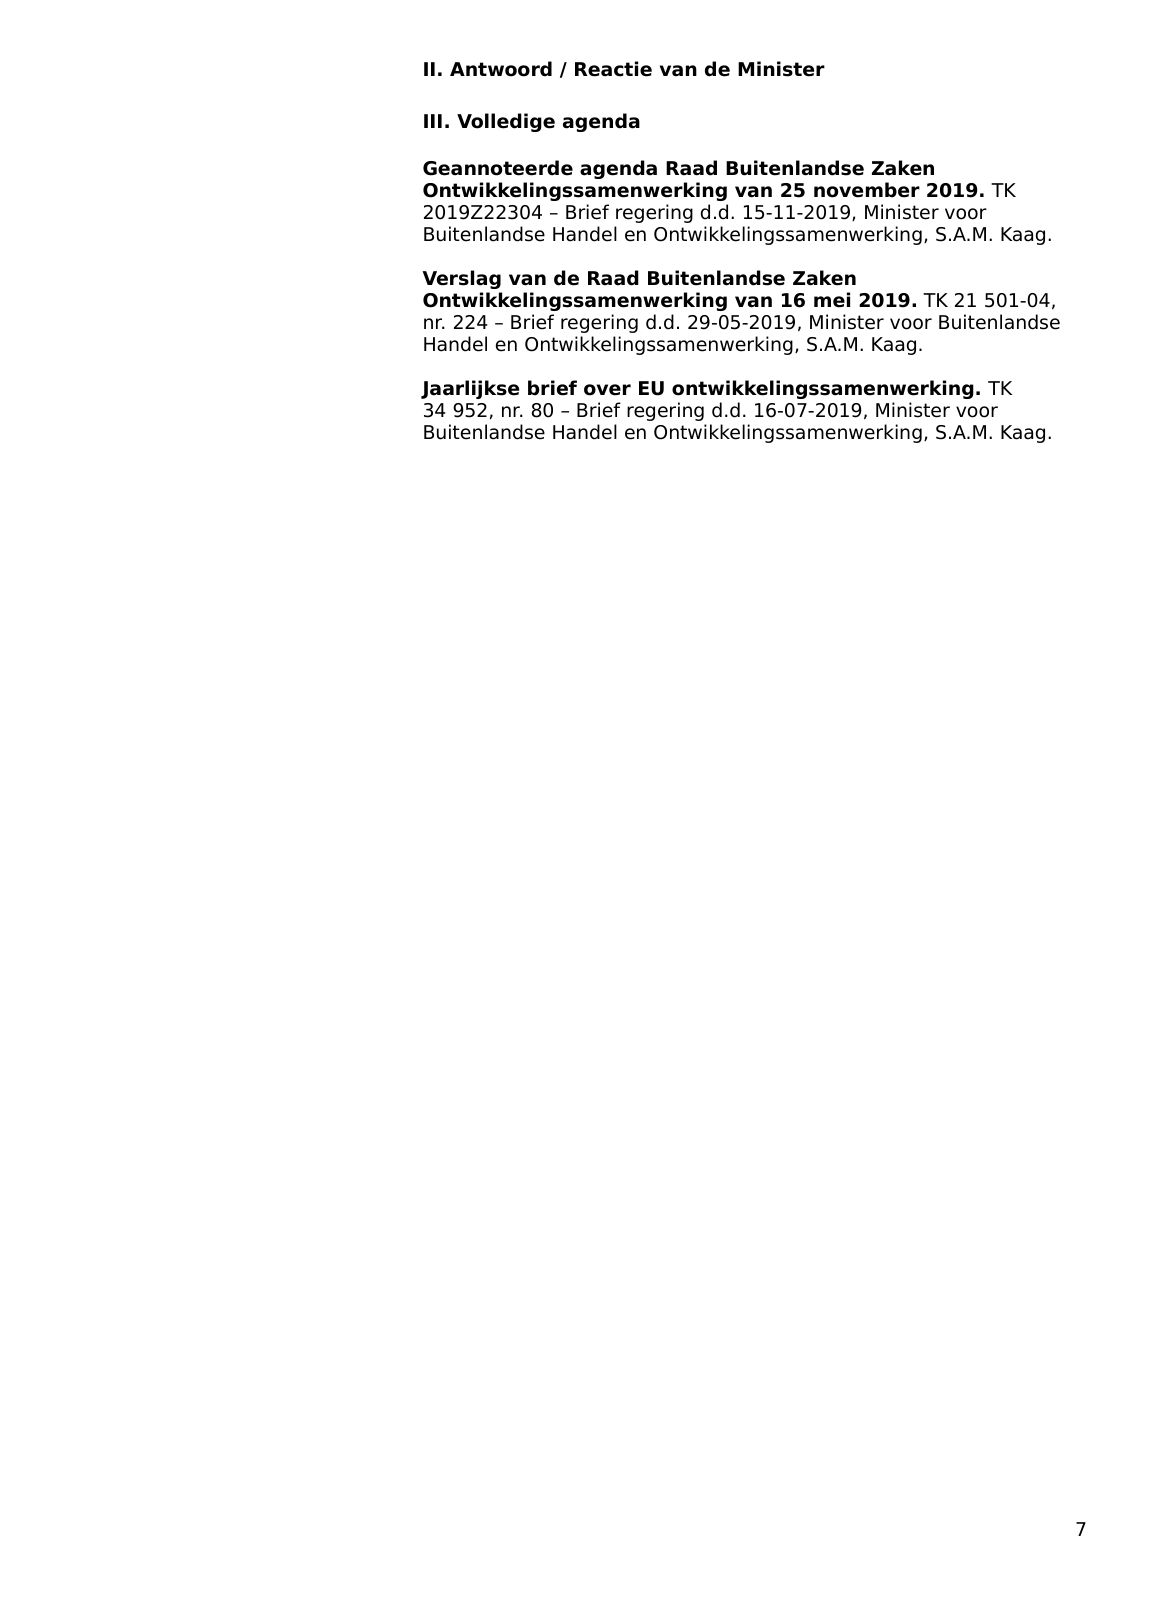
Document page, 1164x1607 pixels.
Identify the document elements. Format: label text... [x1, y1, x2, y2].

text Verslag van de Raad Buitenlandse Zaken Ontwikkelingssamenwerking van 16 mei 2019. TK 21 501-04, nr. 224 – Brief regering d.d. 29-05-2019, Minister voor Buitenlandse Handel en Ontwikkelingssamenwerking, S.A.M. Kaag. [422, 268, 1087, 356]
text Jaarlijkse brief over EU ontwikkelingssamenwerking. TK 34 952, nr. 80 – Brief regering d.d. 16-07-2019, Minister voor Buitenlandse Handel en Ontwikkelingssamenwerking, S.A.M. Kaag. [422, 378, 1087, 444]
text Geannoteerde agenda Raad Buitenlandse Zaken Ontwikkelingssamenwerking van 25 november 2019. TK 2019Z22304 – Brief regering d.d. 15-11-2019, Minister voor Buitenlandse Handel en Ontwikkelingssamenwerking, S.A.M. Kaag. [422, 158, 1087, 246]
subtitle III. Volledige agenda [422, 111, 1087, 133]
subtitle II. Antwoord / Reactie van de Minister [422, 59, 1087, 81]
